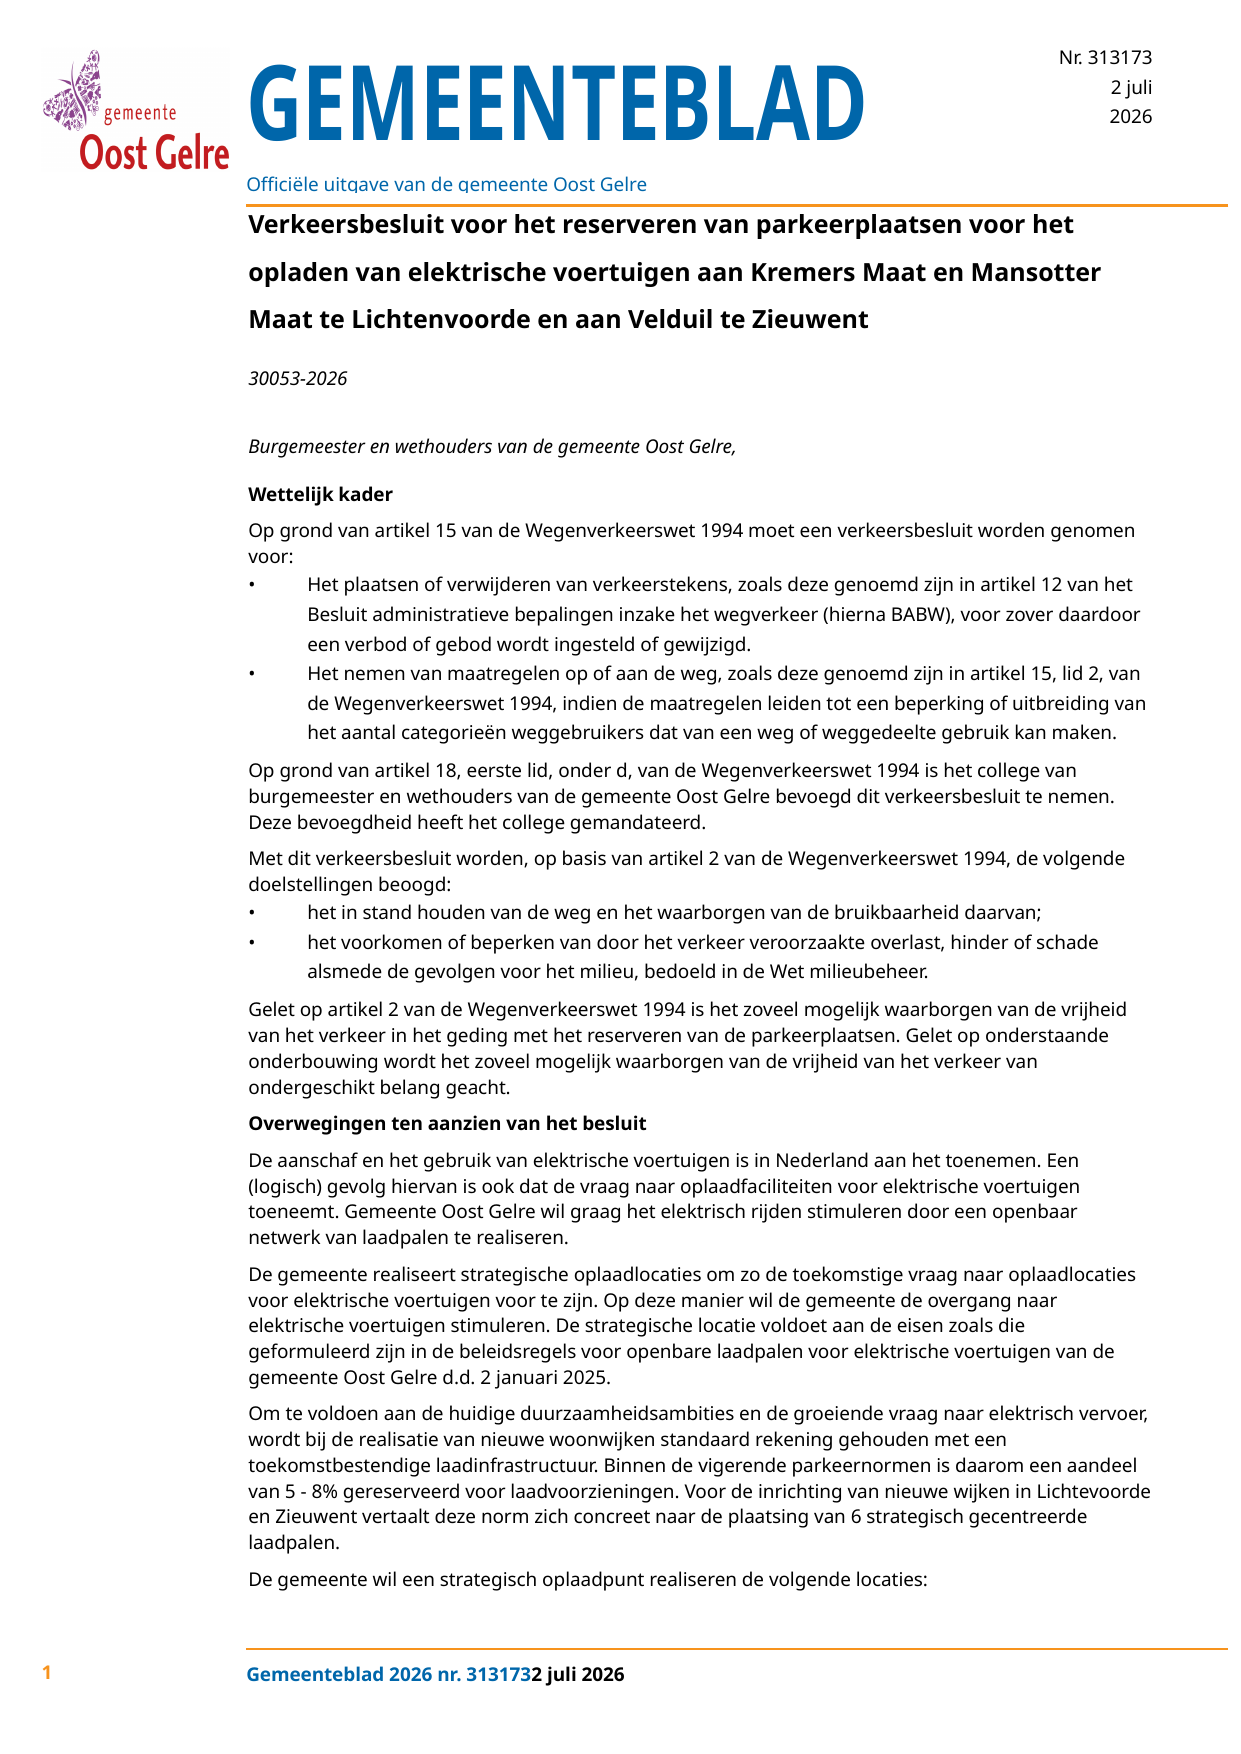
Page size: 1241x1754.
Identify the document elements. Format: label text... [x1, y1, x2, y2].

text Op grond van artikel 15 van de Wegenverkeerswet 1994 moet een verkeersbesluit worden genomen voor: [248, 517, 1152, 569]
text Overwegingen ten aanzien van het besluit [248, 1111, 1152, 1136]
text Verkeersbesluit voor het reserveren van parkeerplaatsen voor het opladen van elektrische voertuigen aan Kremers Maat en Mansotter Maat te Lichtenvoorde en aan Velduil te Zieuwent [248, 207, 1152, 336]
text Wettelijk kader [248, 481, 1152, 507]
text De gemeente wil een strategisch oplaadpunt realiseren de volgende locaties: [248, 1566, 1152, 1592]
picture [41, 47, 231, 172]
text Op grond van artikel 18, eerste lid, onder d, van de Wegenverkeerswet 1994 is het college van burgemeester en wethouders van de gemeente Oost Gelre bevoegd dit verkeersbesluit te nemen. Deze bevoegdheid heeft het college gemandateerd. [248, 757, 1152, 834]
list Het nemen van maatregelen op of aan de weg, zoals deze genoemd zijn in artikel 15, lid 2, van de Wegenverkeerswet 1994, indien de maatregelen leiden tot een beperking of uitbreiding van het aantal categorieën weggebruikers dat van een weg of weggedeelte gebruik kan maken. [248, 660, 1152, 745]
list het voorkomen of beperken van door het verkeer veroorzaakte overlast, hinder of schade alsmede de gevolgen voor het milieu, bedoeld in de Wet milieubeheer. [248, 929, 1152, 984]
text De aanschaf en het gebruik van elektrische voertuigen is in Nederland aan het toenemen. Een (logisch) gevolg hiervan is ook dat de vraag naar oplaadfaciliteiten voor elektrische voertuigen toeneemt. Gemeente Oost Gelre wil graag het elektrisch rijden stimuleren door een openbaar netwerk van laadpalen te realiseren. [248, 1147, 1152, 1250]
text Met dit verkeersbesluit worden, op basis van artikel 2 van de Wegenverkeerswet 1994, de volgende doelstellingen beoogd: [248, 846, 1152, 897]
text Om te voldoen aan de huidige duurzaamheidsambities en de groeiende vraag naar elektrisch vervoer, wordt bij de realisatie van nieuwe woonwijken standaard rekening gehouden met een toekomstbestendige laadinfrastructuur. Binnen de vigerende parkeernormen is daarom een aandeel van 5 - 8% gereserveerd voor laadvoorzieningen. Voor de inrichting van nieuwe wijken in Lichtevoorde en Zieuwent vertaalt deze norm zich concreet naar de plaatsing van 6 strategisch gecentreerde laadpalen. [248, 1401, 1152, 1555]
text Gelet op artikel 2 van de Wegenverkeerswet 1994 is het zoveel mogelijk waarborgen van de vrijheid van het verkeer in het geding met het reserveren van de parkeerplaatsen. Gelet op onderstaande onderbouwing wordt het zoveel mogelijk waarborgen van de vrijheid van het verkeer van ondergeschikt belang geacht. [248, 997, 1152, 1099]
list het in stand houden van de weg en het waarborgen van de bruikbaarheid daarvan; [248, 899, 1152, 925]
text 30053-2026 [248, 366, 1152, 391]
text De gemeente realiseert strategische oplaadlocaties om zo de toekomstige vraag naar oplaadlocaties voor elektrische voertuigen voor te zijn. Op deze manier wil de gemeente de overgang naar elektrische voertuigen stimuleren. De strategische locatie voldoet aan de eisen zoals die geformuleerd zijn in de beleidsregels voor openbare laadpalen voor elektrische voertuigen van de gemeente Oost Gelre d.d. 2 januari 2025. [248, 1261, 1152, 1390]
list Het plaatsen of verwijderen van verkeerstekens, zoals deze genoemd zijn in artikel 12 van het Besluit administratieve bepalingen inzake het wegverkeer (hierna BABW), voor zover daardoor een verbod of gebod wordt ingesteld of gewijzigd. [248, 572, 1152, 656]
text Burgemeester en wethouders van de gemeente Oost Gelre, [248, 433, 1152, 459]
